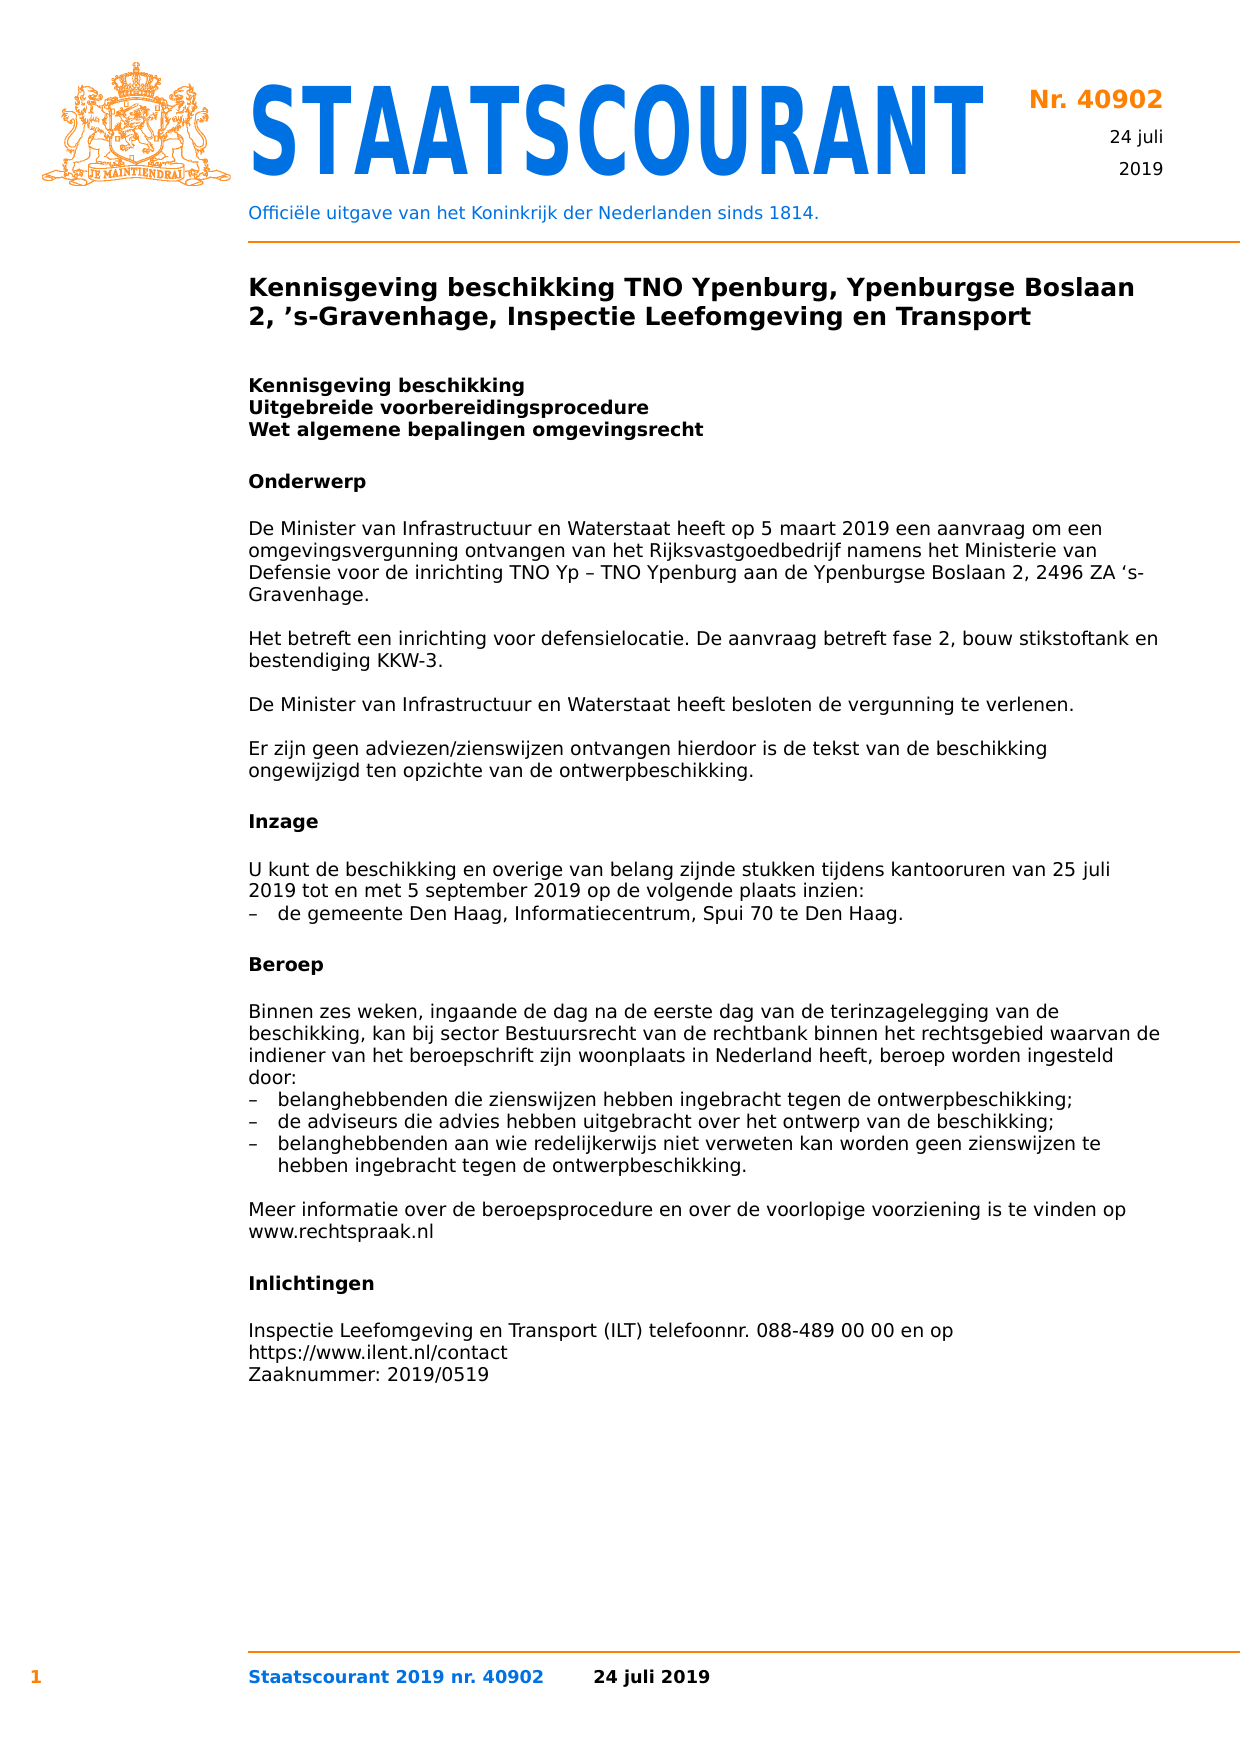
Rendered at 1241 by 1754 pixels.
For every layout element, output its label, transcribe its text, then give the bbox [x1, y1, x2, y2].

text De Minister van Infrastructuur en Waterstaat heeft besloten de vergunning te verlenen. [248, 694, 1163, 716]
text – belanghebbenden die zienswijzen hebben ingebracht tegen de ontwerpbeschikking; [248, 1089, 1163, 1111]
text Wet algemene bepalingen omgevingsrecht [248, 419, 1163, 441]
subtitle Kennisgeving beschikking TNO Ypenburg, Ypenburgse Boslaan 2, ’s-Gravenhage, Inspectie Leefomgeving en Transport [248, 273, 1163, 331]
picture [41, 62, 231, 186]
text – belanghebbenden aan wie redelijkerwijs niet verweten kan worden geen zienswijzen te hebben ingebracht tegen de ontwerpbeschikking. [248, 1133, 1163, 1177]
table_cell Officiële uitgave van het Koninkrijk der Nederlanden sinds 1814. [248, 203, 1240, 241]
text Meer informatie over de beroepsprocedure en over de voorlopige voorziening is te vinden op www.rechtspraak.nl [248, 1199, 1163, 1243]
text U kunt de beschikking en overige van belang zijnde stukken tijdens kantooruren van 25 juli 2019 tot en met 5 september 2019 op de volgende plaats inzien: [248, 858, 1163, 902]
text Binnen zes weken, ingaande de dag na de eerste dag van de terinzagelegging van de beschikking, kan bij sector Bestuursrecht van de rechtbank binnen het rechtsgebied waarvan de indiener van het beroepschrift zijn woonplaats in Nederland heeft, beroep worden ingesteld door: [248, 1001, 1163, 1089]
subtitle Onderwerp [248, 471, 1163, 493]
text – de adviseurs die advies hebben uitgebracht over het ontwerp van de beschikking; [248, 1111, 1163, 1133]
text De Minister van Infrastructuur en Waterstaat heeft op 5 maart 2019 een aanvraag om een omgevingsvergunning ontvangen van het Rijksvastgoedbedrijf namens het Ministerie van Defensie voor de inrichting TNO Yp – TNO Ypenburg aan de Ypenburgse Boslaan 2, 2496 ZA ‘s-Gravenhage. [248, 518, 1163, 606]
text Inspectie Leefomgeving en Transport (ILT) telefoonnr. 088-489 00 00 en op https://www.ilent.nl/contact [248, 1320, 1163, 1364]
text Het betreft een inrichting voor defensielocatie. De aanvraag betreft fase 2, bouw stikstoftank en bestendiging KKW-3. [248, 628, 1163, 672]
subtitle Beroep [248, 954, 1163, 976]
table_header Nr. 40902 [998, 62, 1240, 121]
subtitle Inlichtingen [248, 1273, 1163, 1295]
table_header [25, 62, 248, 241]
table_header STAATSCOURANT [248, 62, 998, 203]
text Kennisgeving beschikking [248, 375, 1163, 397]
table_cell 2019 [998, 153, 1240, 203]
text Uitgebreide voorbereidingsprocedure [248, 397, 1163, 419]
text Zaaknummer: 2019/0519 [248, 1364, 1163, 1386]
table_cell 24 juli [998, 121, 1240, 153]
text Er zijn geen adviezen/zienswijzen ontvangen hierdoor is de tekst van de beschikking ongewijzigd ten opzichte van de ontwerpbeschikking. [248, 737, 1163, 781]
subtitle Inzage [248, 811, 1163, 833]
text – de gemeente Den Haag, Informatiecentrum, Spui 70 te Den Haag. [248, 902, 1163, 924]
